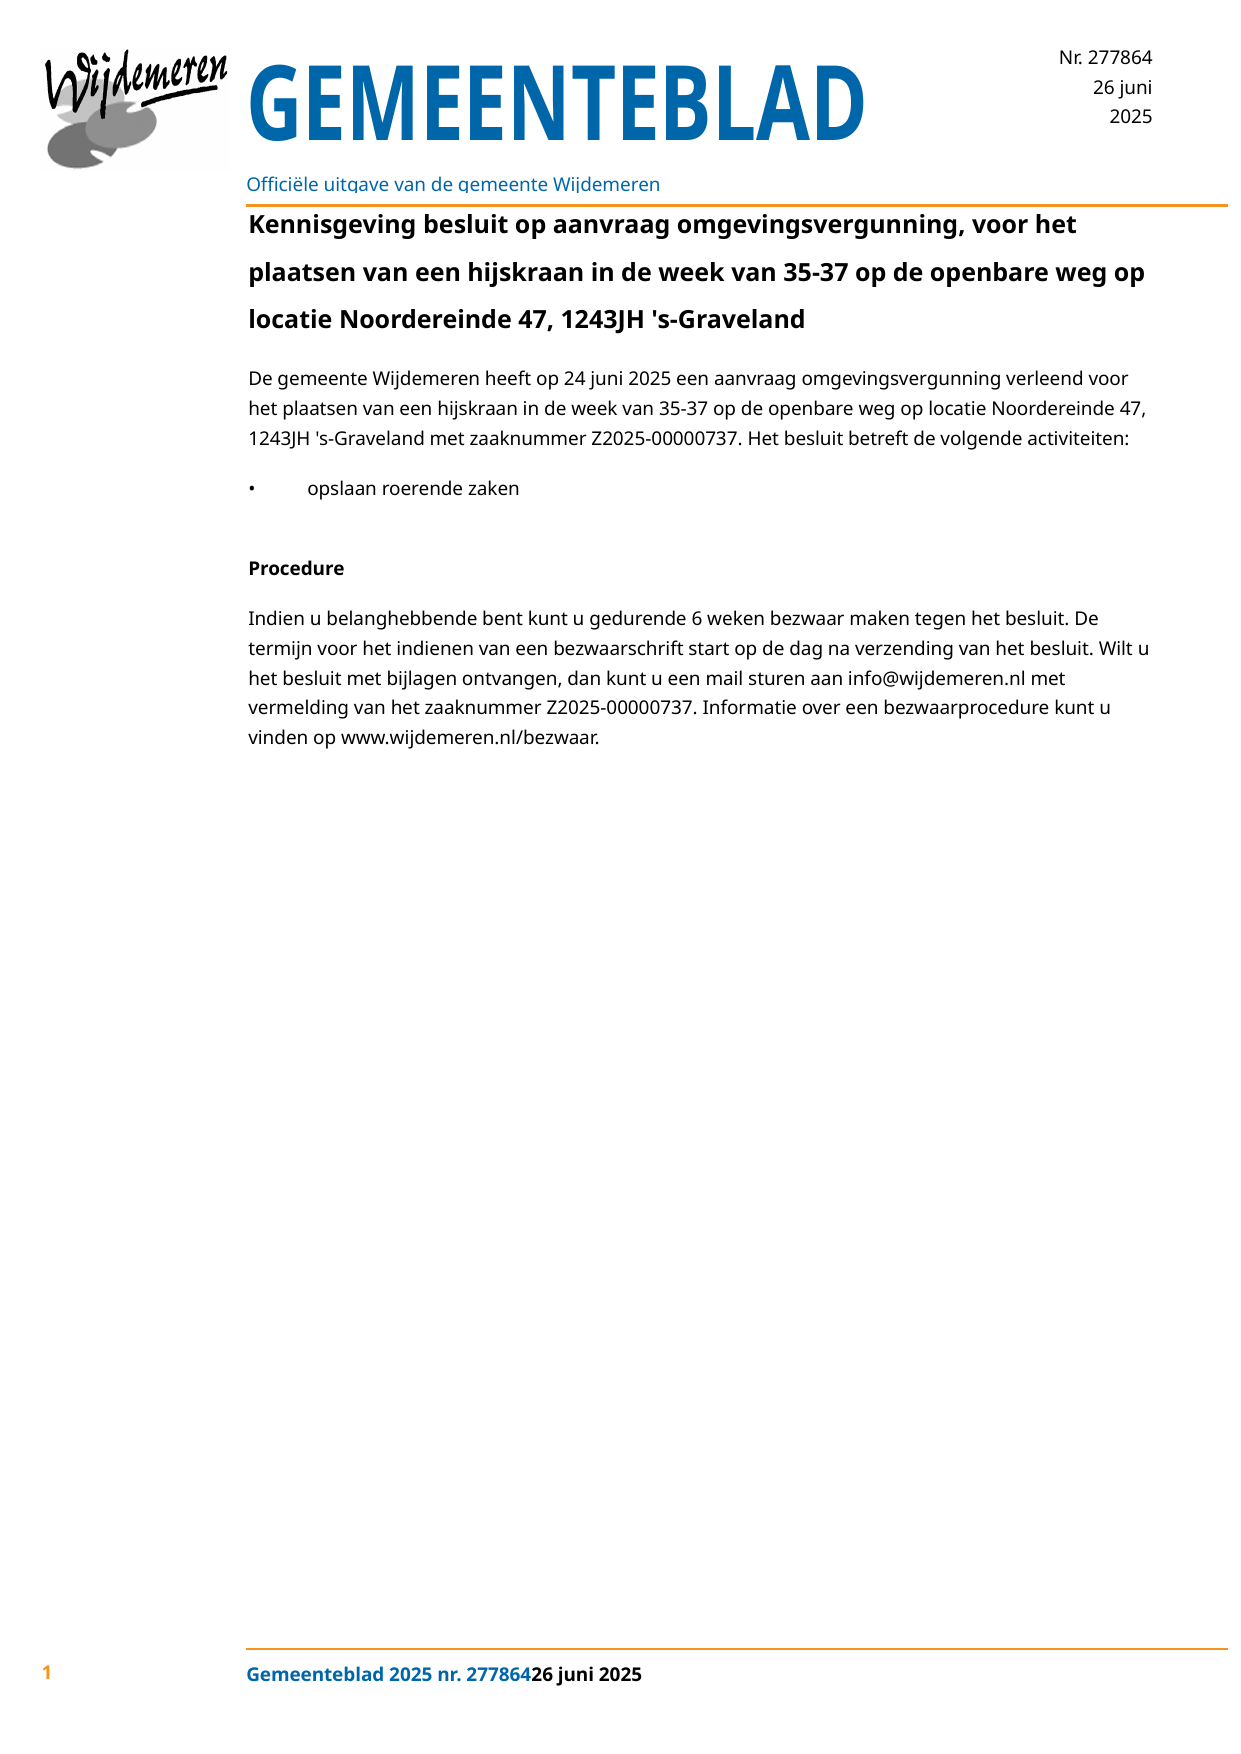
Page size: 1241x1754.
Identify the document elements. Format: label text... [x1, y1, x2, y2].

picture [41, 47, 231, 172]
list opslaan roerende zaken [248, 475, 1152, 501]
text Kennisgeving besluit op aanvraag omgevingsvergunning, voor het plaatsen van een hijskraan in de week van 35-37 op de openbare weg op locatie Noordereinde 47, 1243JH 's-Graveland [248, 207, 1152, 336]
text Procedure [248, 555, 1152, 581]
text Indien u belanghebbende bent kunt u gedurende 6 weken bezwaar maken tegen het besluit. De termijn voor het indienen van een bezwaarschrift start op de dag na verzending van het besluit. Wilt u het besluit met bijlagen ontvangen, dan kunt u een mail sturen aan info@wijdemeren.nl met vermelding van het zaaknummer Z2025-00000737. Informatie over een bezwaarprocedure kunt u vinden op www.wijdemeren.nl/bezwaar. [248, 606, 1152, 749]
text De gemeente Wijdemeren heeft op 24 juni 2025 een aanvraag omgevingsvergunning verleend voor het plaatsen van een hijskraan in de week van 35-37 op de openbare weg op locatie Noordereinde 47, 1243JH 's-Graveland met zaaknummer Z2025-00000737. Het besluit betreft de volgende activiteiten: [248, 366, 1152, 450]
